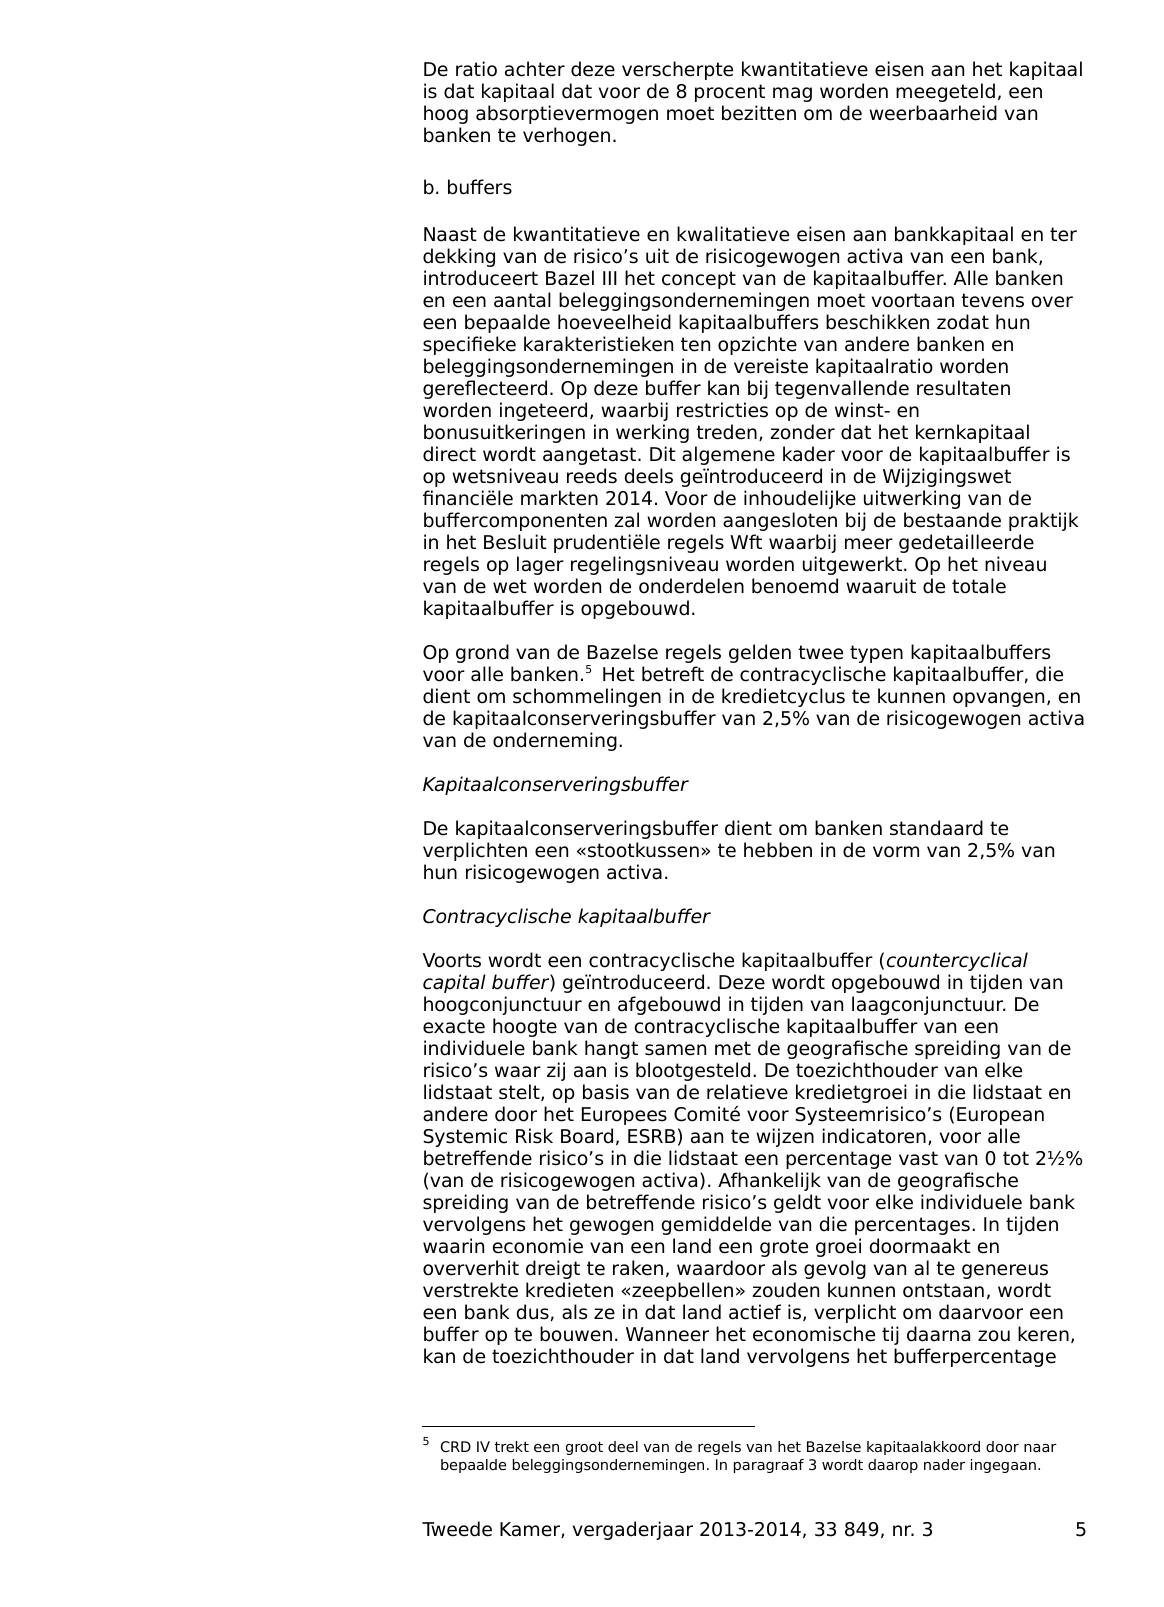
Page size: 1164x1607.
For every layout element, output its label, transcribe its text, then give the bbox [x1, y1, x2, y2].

text De kapitaalconserveringsbuffer dient om banken standaard te verplichten een «stootkussen» te hebben in de vorm van 2,5% van hun risicogewogen activa. [422, 818, 1087, 884]
subtitle Contracyclische kapitaalbuffer [422, 906, 1087, 928]
text De ratio achter deze verscherpte kwantitatieve eisen aan het kapitaal is dat kapitaal dat voor de 8 procent mag worden meegeteld, een hoog absorptievermogen moet bezitten om de weerbaarheid van banken te verhogen. [422, 59, 1087, 147]
subtitle Kapitaalconserveringsbuffer [422, 774, 1087, 796]
subtitle b. buffers [422, 177, 1087, 199]
text CRD IV trekt een groot deel van de regels van het Bazelse kapitaalakkoord door naar bepaalde beleggingsondernemingen. In paragraaf 3 wordt daarop nader ingegaan. [422, 1435, 1087, 1474]
text Op grond van de Bazelse regels gelden twee typen kapitaalbuffers voor alle banken. Het betreft de contracyclische kapitaalbuffer, die dient om schommelingen in de kredietcyclus te kunnen opvangen, en de kapitaalconserveringsbuffer van 2,5% van de risicogewogen activa van de onderneming. [422, 642, 1087, 752]
text Voorts wordt een contracyclische kapitaalbuffer (countercyclical capital buffer) geïntroduceerd. Deze wordt opgebouwd in tijden van hoogconjunctuur en afgebouwd in tijden van laagconjunctuur. De exacte hoogte van de contracyclische kapitaalbuffer van een individuele bank hangt samen met de geografische spreiding van de risico’s waar zij aan is blootgesteld. De toezichthouder van elke lidstaat stelt, op basis van de relatieve kredietgroei in die lidstaat en andere door het Europees Comité voor Systeemrisico’s (European Systemic Risk Board, ESRB) aan te wijzen indicatoren, voor alle betreffende risico’s in die lidstaat een percentage vast van 0 tot 2½% (van de risicogewogen activa). Afhankelijk van de geografische spreiding van de betreffende risico’s geldt voor elke individuele bank vervolgens het gewogen gemiddelde van die percentages. In tijden waarin economie van een land een grote groei doormaakt en oververhit dreigt te raken, waardoor als gevolg van al te genereus verstrekte kredieten «zeepbellen» zouden kunnen ontstaan, wordt een bank dus, als ze in dat land actief is, verplicht om daarvoor een buffer op te bouwen. Wanneer het economische tij daarna zou keren, kan de toezichthouder in dat land vervolgens het bufferpercentage [422, 950, 1087, 1368]
text Naast de kwantitatieve en kwalitatieve eisen aan bankkapitaal en ter dekking van de risico’s uit de risicogewogen activa van een bank, introduceert Bazel III het concept van de kapitaalbuffer. Alle banken en een aantal beleggingsondernemingen moet voortaan tevens over een bepaalde hoeveelheid kapitaalbuffers beschikken zodat hun specifieke karakteristieken ten opzichte van andere banken en beleggingsondernemingen in de vereiste kapitaalratio worden gereflecteerd. Op deze buffer kan bij tegenvallende resultaten worden ingeteerd, waarbij restricties op de winst- en bonusuitkeringen in werking treden, zonder dat het kernkapitaal direct wordt aangetast. Dit algemene kader voor de kapitaalbuffer is op wetsniveau reeds deels geïntroduceerd in de Wijzigingswet financiële markten 2014. Voor de inhoudelijke uitwerking van de buffercomponenten zal worden aangesloten bij de bestaande praktijk in het Besluit prudentiële regels Wft waarbij meer gedetailleerde regels op lager regelingsniveau worden uitgewerkt. Op het niveau van de wet worden de onderdelen benoemd waaruit de totale kapitaalbuffer is opgebouwd. [422, 224, 1087, 619]
